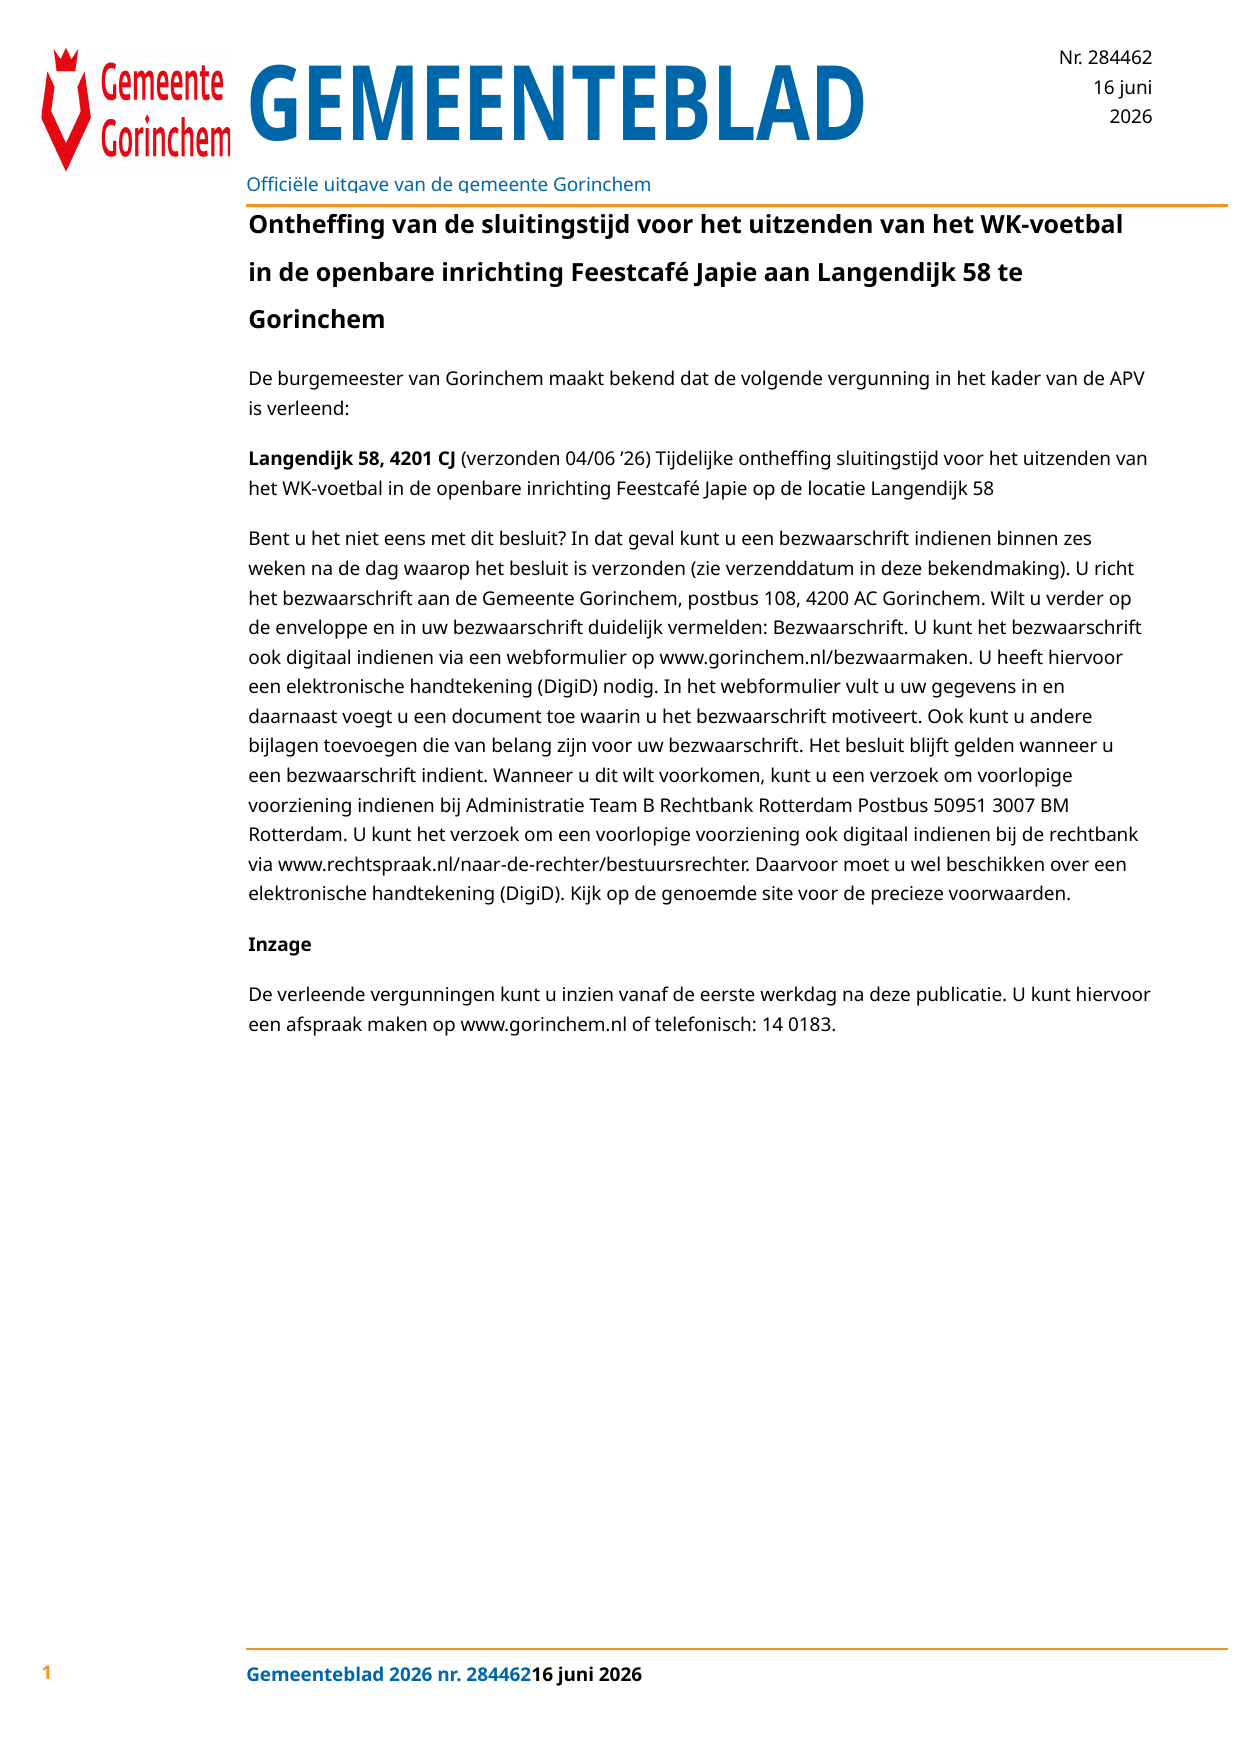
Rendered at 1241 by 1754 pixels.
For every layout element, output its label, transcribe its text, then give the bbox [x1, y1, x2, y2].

picture [41, 47, 231, 172]
text De burgemeester van Gorinchem maakt bekend dat de volgende vergunning in het kader van de APV is verleend: [248, 366, 1152, 421]
text Ontheffing van de sluitingstijd voor het uitzenden van het WK-voetbal in de openbare inrichting Feestcafé Japie aan Langendijk 58 te Gorinchem [248, 207, 1152, 336]
text Bent u het niet eens met dit besluit? In dat geval kunt u een bezwaarschrift indienen binnen zes weken na de dag waarop het besluit is verzonden (zie verzenddatum in deze bekendmaking). U richt het bezwaarschrift aan de Gemeente Gorinchem, postbus 108, 4200 AC Gorinchem. Wilt u verder op de enveloppe en in uw bezwaarschrift duidelijk vermelden: Bezwaarschrift. U kunt het bezwaarschrift ook digitaal indienen via een webformulier op www.gorinchem.nl/bezwaarmaken. U heeft hiervoor een elektronische handtekening (DigiD) nodig. In het webformulier vult u uw gegevens in en daarnaast voegt u een document toe waarin u het bezwaarschrift motiveert. Ook kunt u andere bijlagen toevoegen die van belang zijn voor uw bezwaarschrift. Het besluit blijft gelden wanneer u een bezwaarschrift indient. Wanneer u dit wilt voorkomen, kunt u een verzoek om voorlopige voorziening indienen bij Administratie Team B Rechtbank Rotterdam Postbus 50951 3007 BM Rotterdam. U kunt het verzoek om een voorlopige voorziening ook digitaal indienen bij de rechtbank via www.rechtspraak.nl/naar-de-rechter/bestuursrechter. Daarvoor moet u wel beschikken over een elektronische handtekening (DigiD). Kijk op de genoemde site voor de precieze voorwaarden. [248, 526, 1152, 906]
text De verleende vergunningen kunt u inzien vanaf de eerste werkdag na deze publicatie. U kunt hiervoor een afspraak maken op www.gorinchem.nl of telefonisch: 14 0183. [248, 981, 1152, 1037]
text Langendijk 58, 4201 CJ (verzonden 04/06 ’26) Tijdelijke ontheffing sluitingstijd voor het uitzenden van het WK-voetbal in de openbare inrichting Feestcafé Japie op de locatie Langendijk 58 [248, 446, 1152, 501]
text Inzage [248, 931, 1152, 957]
